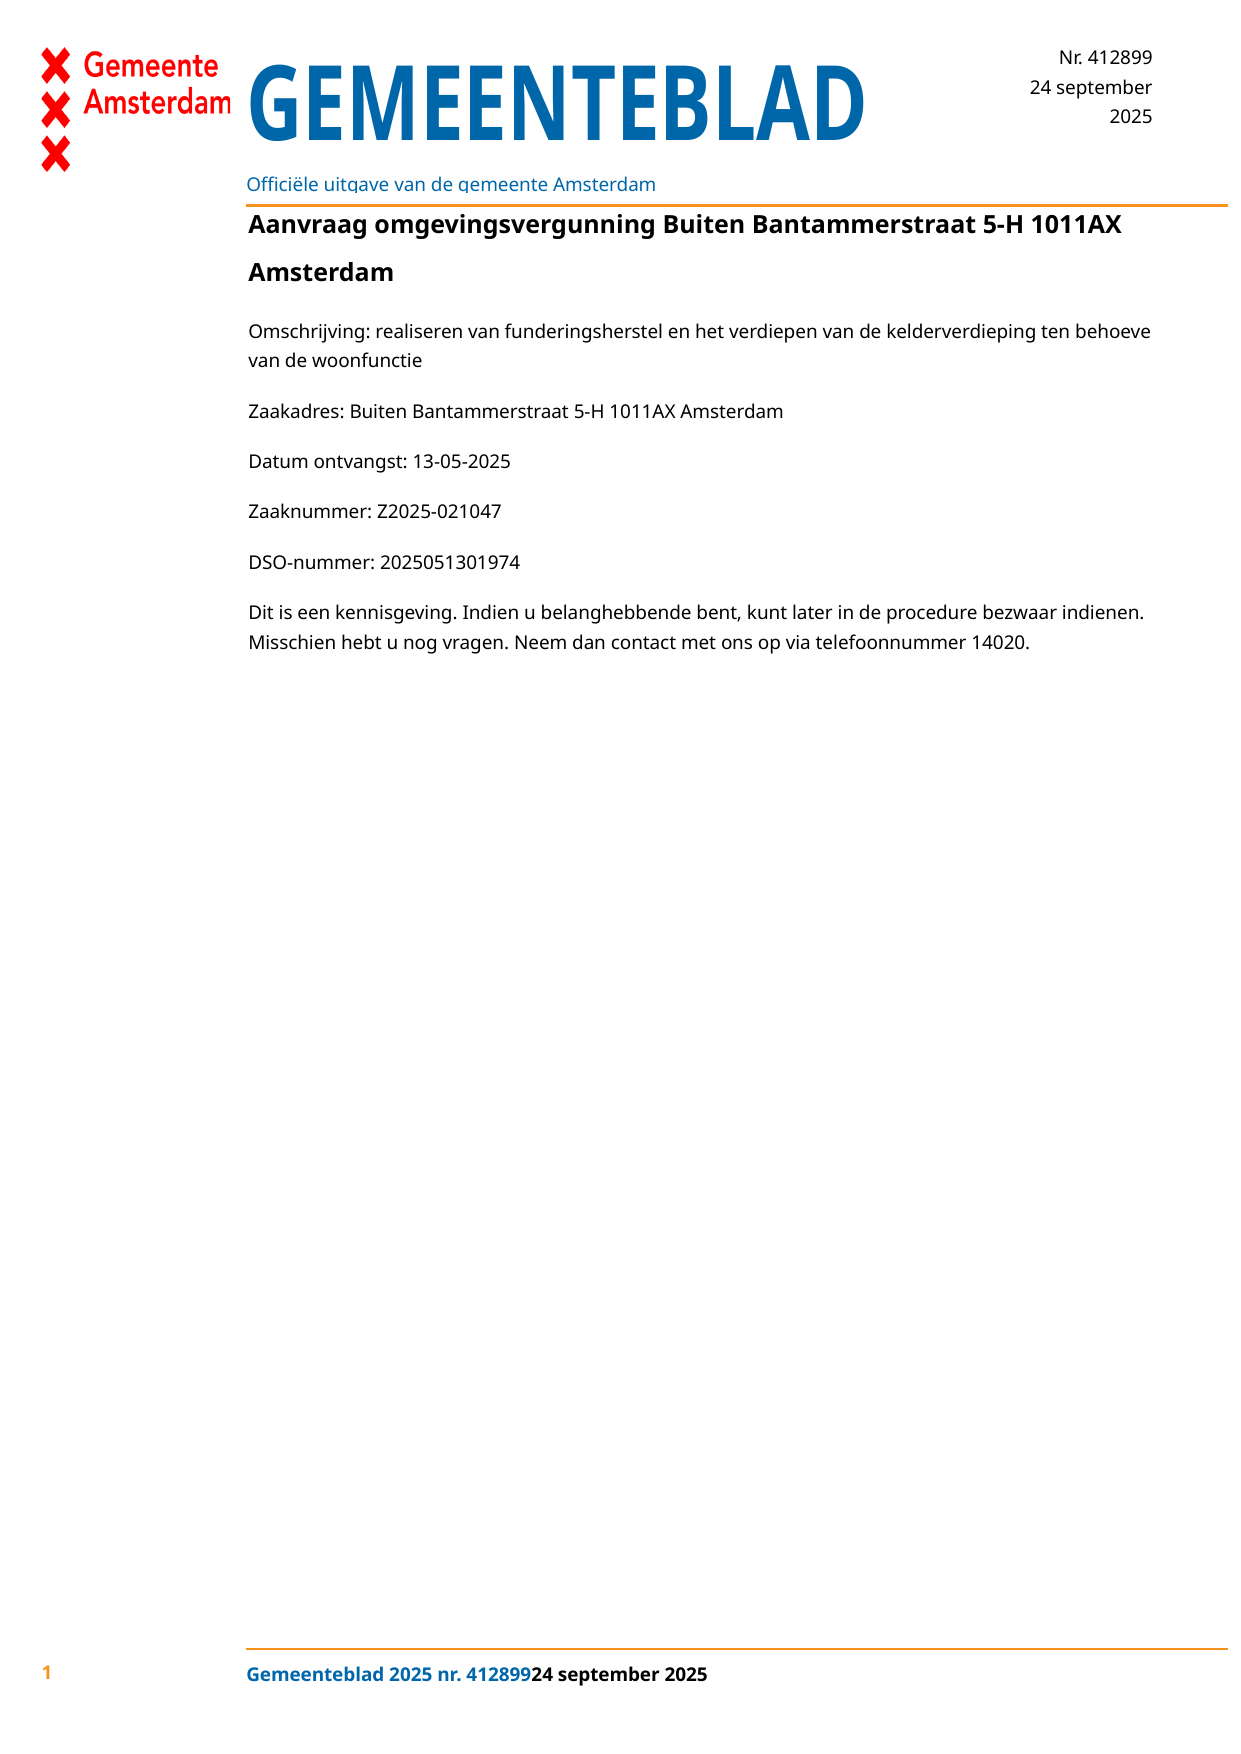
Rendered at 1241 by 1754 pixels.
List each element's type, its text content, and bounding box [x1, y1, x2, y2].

picture [41, 47, 231, 172]
text Zaaknummer: Z2025-021047 [248, 499, 1152, 524]
text Zaakadres: Buiten Bantammerstraat 5-H 1011AX Amsterdam [248, 398, 1152, 424]
text Aanvraag omgevingsvergunning Buiten Bantammerstraat 5-H 1011AX Amsterdam [248, 207, 1152, 288]
text DSO-nummer: 2025051301974 [248, 549, 1152, 575]
text Omschrijving: realiseren van funderingsherstel en het verdiepen van de kelderverdieping ten behoeve van de woonfunctie [248, 318, 1152, 373]
text Dit is een kennisgeving. Indien u belanghebbende bent, kunt later in de procedure bezwaar indienen. Misschien hebt u nog vragen. Neem dan contact met ons op via telefoonnummer 14020. [248, 599, 1152, 655]
text Datum ontvangst: 13-05-2025 [248, 448, 1152, 474]
